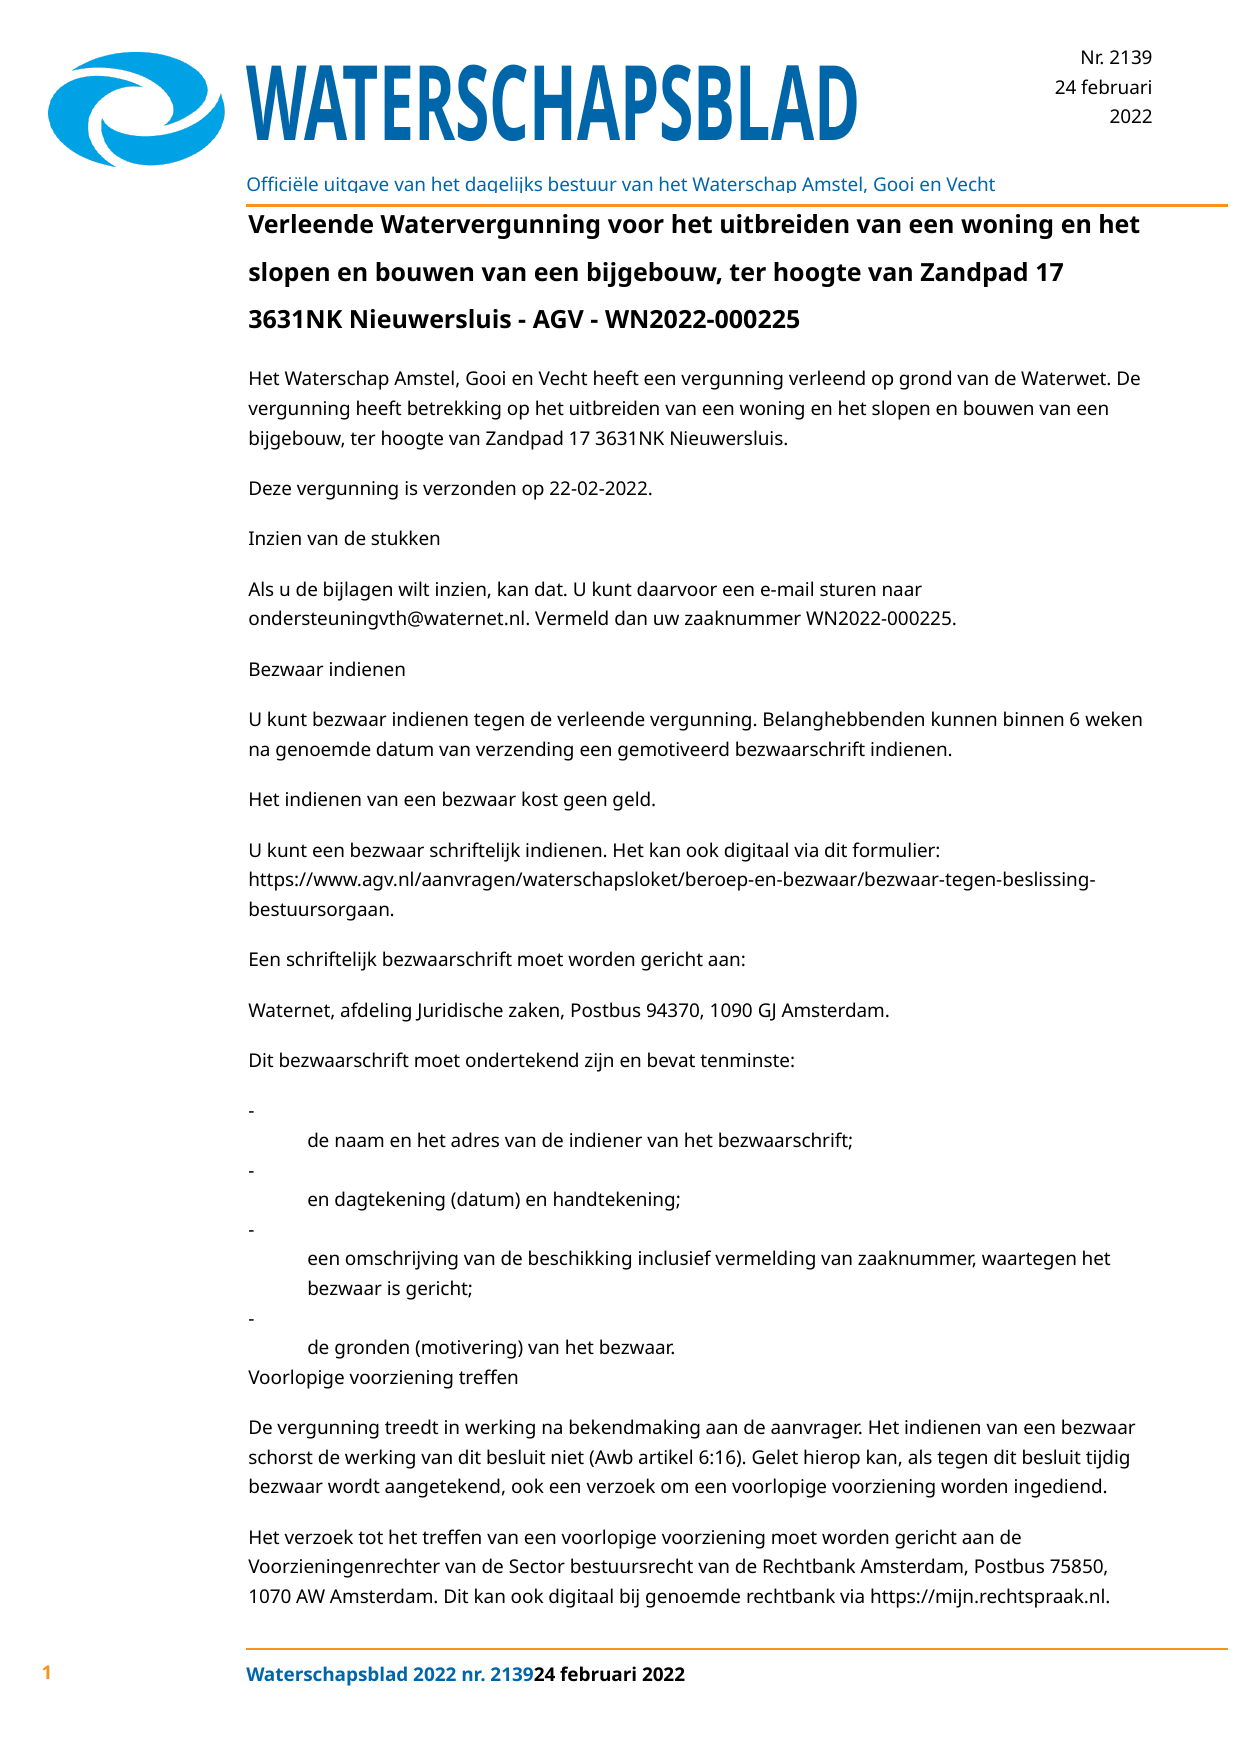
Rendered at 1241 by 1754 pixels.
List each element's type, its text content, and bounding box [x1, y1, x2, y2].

text De vergunning treedt in werking na bekendmaking aan de aanvrager. Het indienen van een bezwaar schorst de werking van dit besluit niet (Awb artikel 6:16). Gelet hierop kan, als tegen dit besluit tijdig bezwaar wordt aangetekend, ook een verzoek om een voorlopige voorziening worden ingediend. [248, 1414, 1152, 1499]
list een omschrijving van de beschikking inclusief vermelding van zaaknummer, waartegen het bezwaar is gericht; [248, 1246, 1152, 1301]
picture [41, 47, 231, 172]
text U kunt een bezwaar schriftelijk indienen. Het kan ook digitaal via dit formulier: https://www.agv.nl/aanvragen/waterschapsloket/beroep-en-bezwaar/bezwaar-tegen-beslissing-bestuursorgaan. [248, 837, 1152, 922]
text Het verzoek tot het treffen van een voorlopige voorziening moet worden gericht aan de Voorzieningenrechter van de Sector bestuursrecht van de Rechtbank Amsterdam, Postbus 75850, 1070 AW Amsterdam. Dit kan ook digitaal bij genoemde rechtbank via https://mijn.rechtspraak.nl. [248, 1524, 1152, 1609]
text Het Waterschap Amstel, Gooi en Vecht heeft een vergunning verleend op grond van de Waterwet. De vergunning heeft betrekking op het uitbreiden van een woning en het slopen en bouwen van een bijgebouw, ter hoogte van Zandpad 17 3631NK Nieuwersluis. [248, 366, 1152, 450]
list en dagtekening (datum) en handtekening; [248, 1186, 1152, 1212]
text Waternet, afdeling Juridische zaken, Postbus 94370, 1090 GJ Amsterdam. [248, 997, 1152, 1022]
text Als u de bijlagen wilt inzien, kan dat. U kunt daarvoor een e-mail sturen naar ondersteuningvth@waternet.nl. Vermeld dan uw zaaknummer WN2022-000225. [248, 576, 1152, 631]
text Verleende Watervergunning voor het uitbreiden van een woning en het slopen en bouwen van een bijgebouw, ter hoogte van Zandpad 17 3631NK Nieuwersluis - AGV - WN2022-000225 [248, 207, 1152, 336]
text Het indienen van een bezwaar kost geen geld. [248, 786, 1152, 812]
list de naam en het adres van de indiener van het bezwaarschrift; [248, 1127, 1152, 1153]
text Bezwaar indienen [248, 656, 1152, 682]
text U kunt bezwaar indienen tegen de verleende vergunning. Belanghebbenden kunnen binnen 6 weken na genoemde datum van verzending een gemotiveerd bezwaarschrift indienen. [248, 706, 1152, 762]
list de gronden (motivering) van het bezwaar. [248, 1334, 1152, 1360]
text Deze vergunning is verzonden op 22-02-2022. [248, 475, 1152, 501]
text Inzien van de stukken [248, 526, 1152, 551]
text Dit bezwaarschrift moet ondertekend zijn en bevat tenminste: [248, 1047, 1152, 1073]
text Een schriftelijk bezwaarschrift moet worden gericht aan: [248, 946, 1152, 972]
text Voorlopige voorziening treffen [248, 1364, 1152, 1389]
